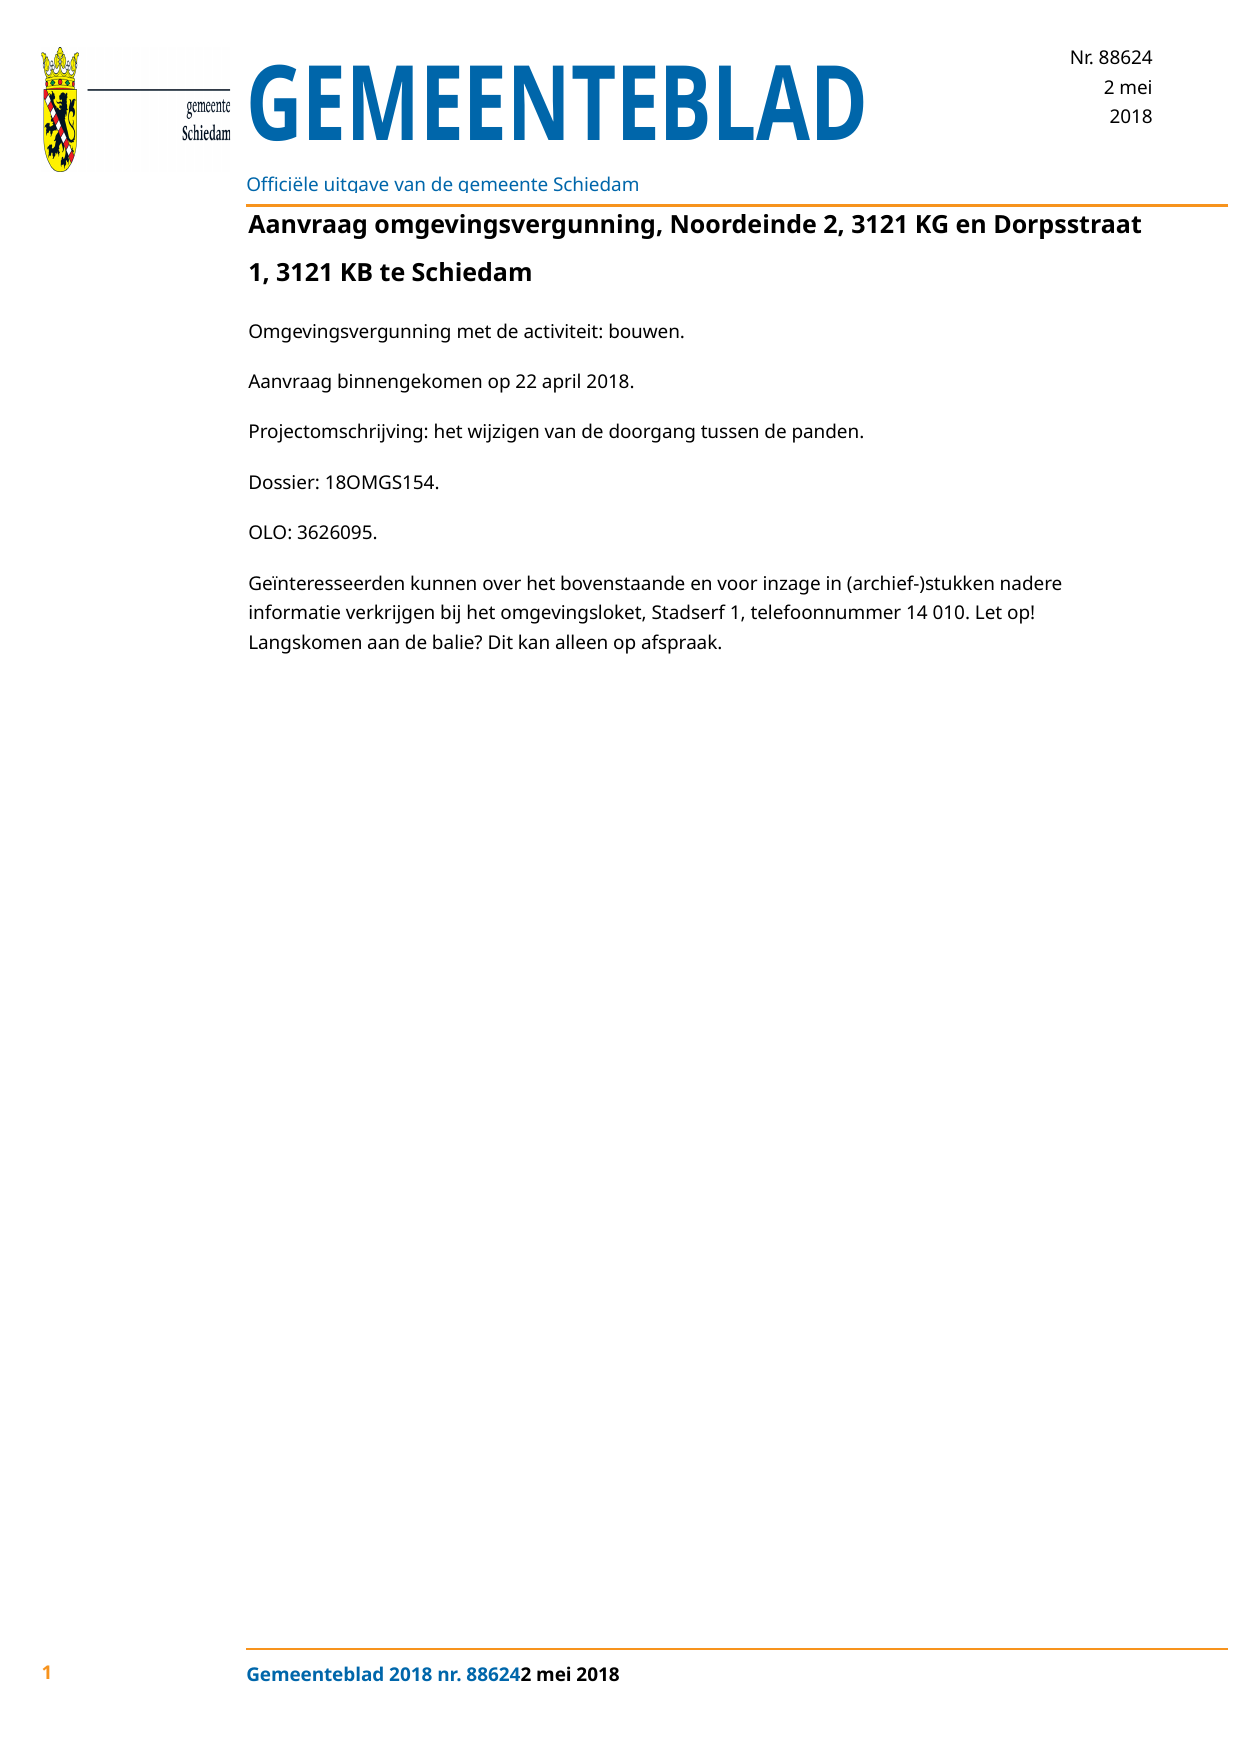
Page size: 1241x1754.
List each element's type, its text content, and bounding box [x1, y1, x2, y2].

text Dossier: 18OMGS154. [248, 469, 1152, 495]
picture [41, 47, 231, 172]
text Projectomschrijving: het wijzigen van de doorgang tussen de panden. [248, 419, 1152, 444]
text Omgevingsvergunning met de activiteit: bouwen. [248, 318, 1152, 344]
text Aanvraag binnengekomen op 22 april 2018. [248, 368, 1152, 394]
text Geïnteresseerden kunnen over het bovenstaande en voor inzage in (archief-)stukken nadere informatie verkrijgen bij het omgevingsloket, Stadserf 1, telefoonnummer 14 010. Let op! Langskomen aan de balie? Dit kan alleen op afspraak. [248, 570, 1152, 655]
text Aanvraag omgevingsvergunning, Noordeinde 2, 3121 KG en Dorpsstraat 1, 3121 KB te Schiedam [248, 207, 1152, 288]
text OLO: 3626095. [248, 519, 1152, 545]
